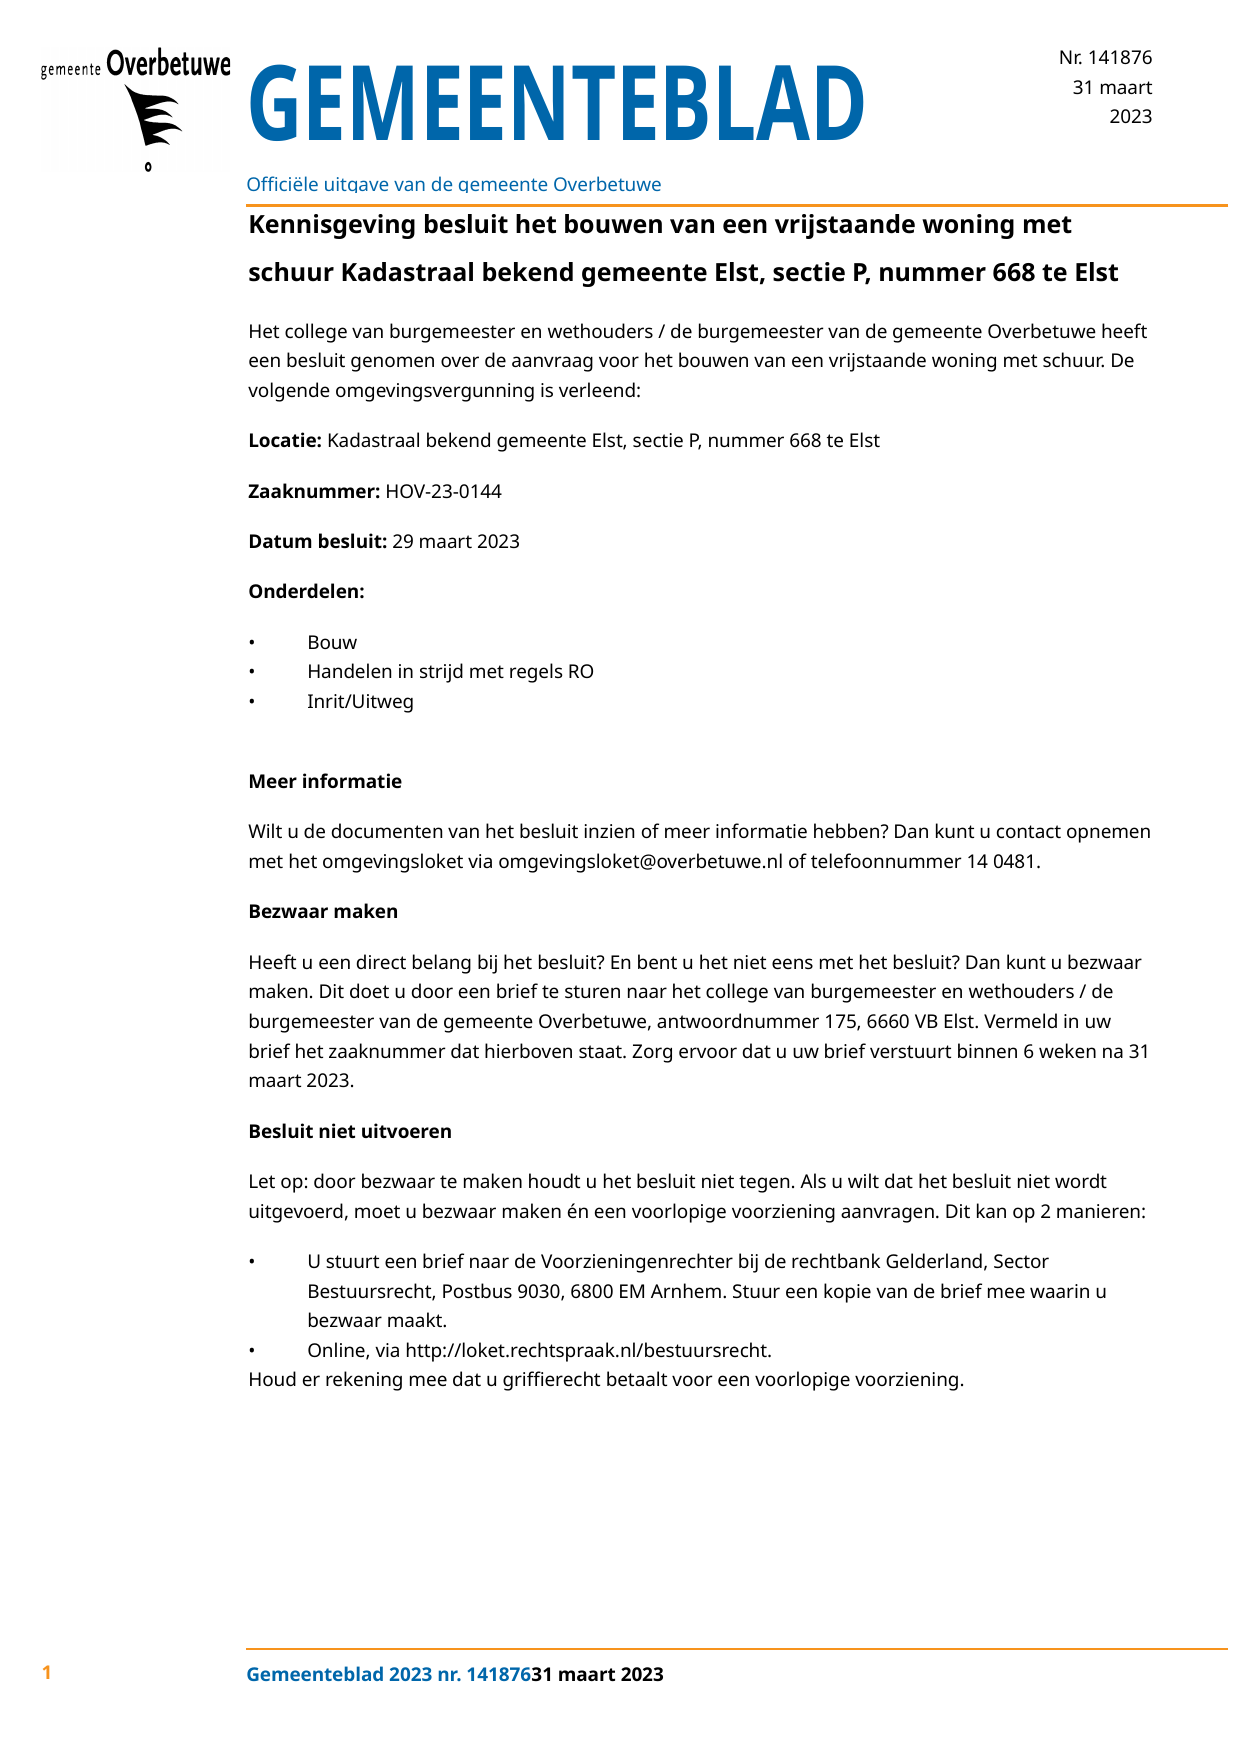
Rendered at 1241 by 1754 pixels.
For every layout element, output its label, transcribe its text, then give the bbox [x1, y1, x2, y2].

list Bouw [248, 629, 1152, 655]
list Inrit/Uitweg [248, 688, 1152, 714]
text Datum besluit: 29 maart 2023 [248, 528, 1152, 554]
text Bezwaar maken [248, 899, 1152, 924]
list Online, via http://loket.rechtspraak.nl/bestuursrecht. [248, 1337, 1152, 1363]
text Meer informatie [248, 768, 1152, 794]
text Het college van burgemeester en wethouders / de burgemeester van de gemeente Overbetuwe heeft een besluit genomen over de aanvraag voor het bouwen van een vrijstaande woning met schuur. De volgende omgevingsvergunning is verleend: [248, 318, 1152, 403]
text Let op: door bezwaar te maken houdt u het besluit niet tegen. Als u wilt dat het besluit niet wordt uitgevoerd, moet u bezwaar maken én een voorlopige voorziening aanvragen. Dit kan op 2 manieren: [248, 1168, 1152, 1224]
text Wilt u de documenten van het besluit inzien of meer informatie hebben? Dan kunt u contact opnemen met het omgevingsloket via omgevingsloket@overbetuwe.nl of telefoonnummer 14 0481. [248, 819, 1152, 874]
picture [41, 47, 231, 172]
text Houd er rekening mee dat u griffierecht betaalt voor een voorlopige voorziening. [248, 1367, 1152, 1392]
text Onderdelen: [248, 579, 1152, 604]
text Kennisgeving besluit het bouwen van een vrijstaande woning met schuur Kadastraal bekend gemeente Elst, sectie P, nummer 668 te Elst [248, 207, 1152, 288]
text Locatie: Kadastraal bekend gemeente Elst, sectie P, nummer 668 te Elst [248, 427, 1152, 453]
text Heeft u een direct belang bij het besluit? En bent u het niet eens met het besluit? Dan kunt u bezwaar maken. Dit doet u door een brief te sturen naar het college van burgemeester en wethouders / de burgemeester van de gemeente Overbetuwe, antwoordnummer 175, 6660 VB Elst. Vermeld in uw brief het zaaknummer dat hierboven staat. Zorg ervoor dat u uw brief verstuurt binnen 6 weken na 31 maart 2023. [248, 949, 1152, 1093]
list Handelen in strijd met regels RO [248, 659, 1152, 684]
text Zaaknummer: HOV-23-0144 [248, 478, 1152, 504]
text Besluit niet uitvoeren [248, 1118, 1152, 1144]
list U stuurt een brief naar de Voorzieningenrechter bij de rechtbank Gelderland, Sector Bestuursrecht, Postbus 9030, 6800 EM Arnhem. Stuur een kopie van de brief mee waarin u bezwaar maakt. [248, 1248, 1152, 1333]
